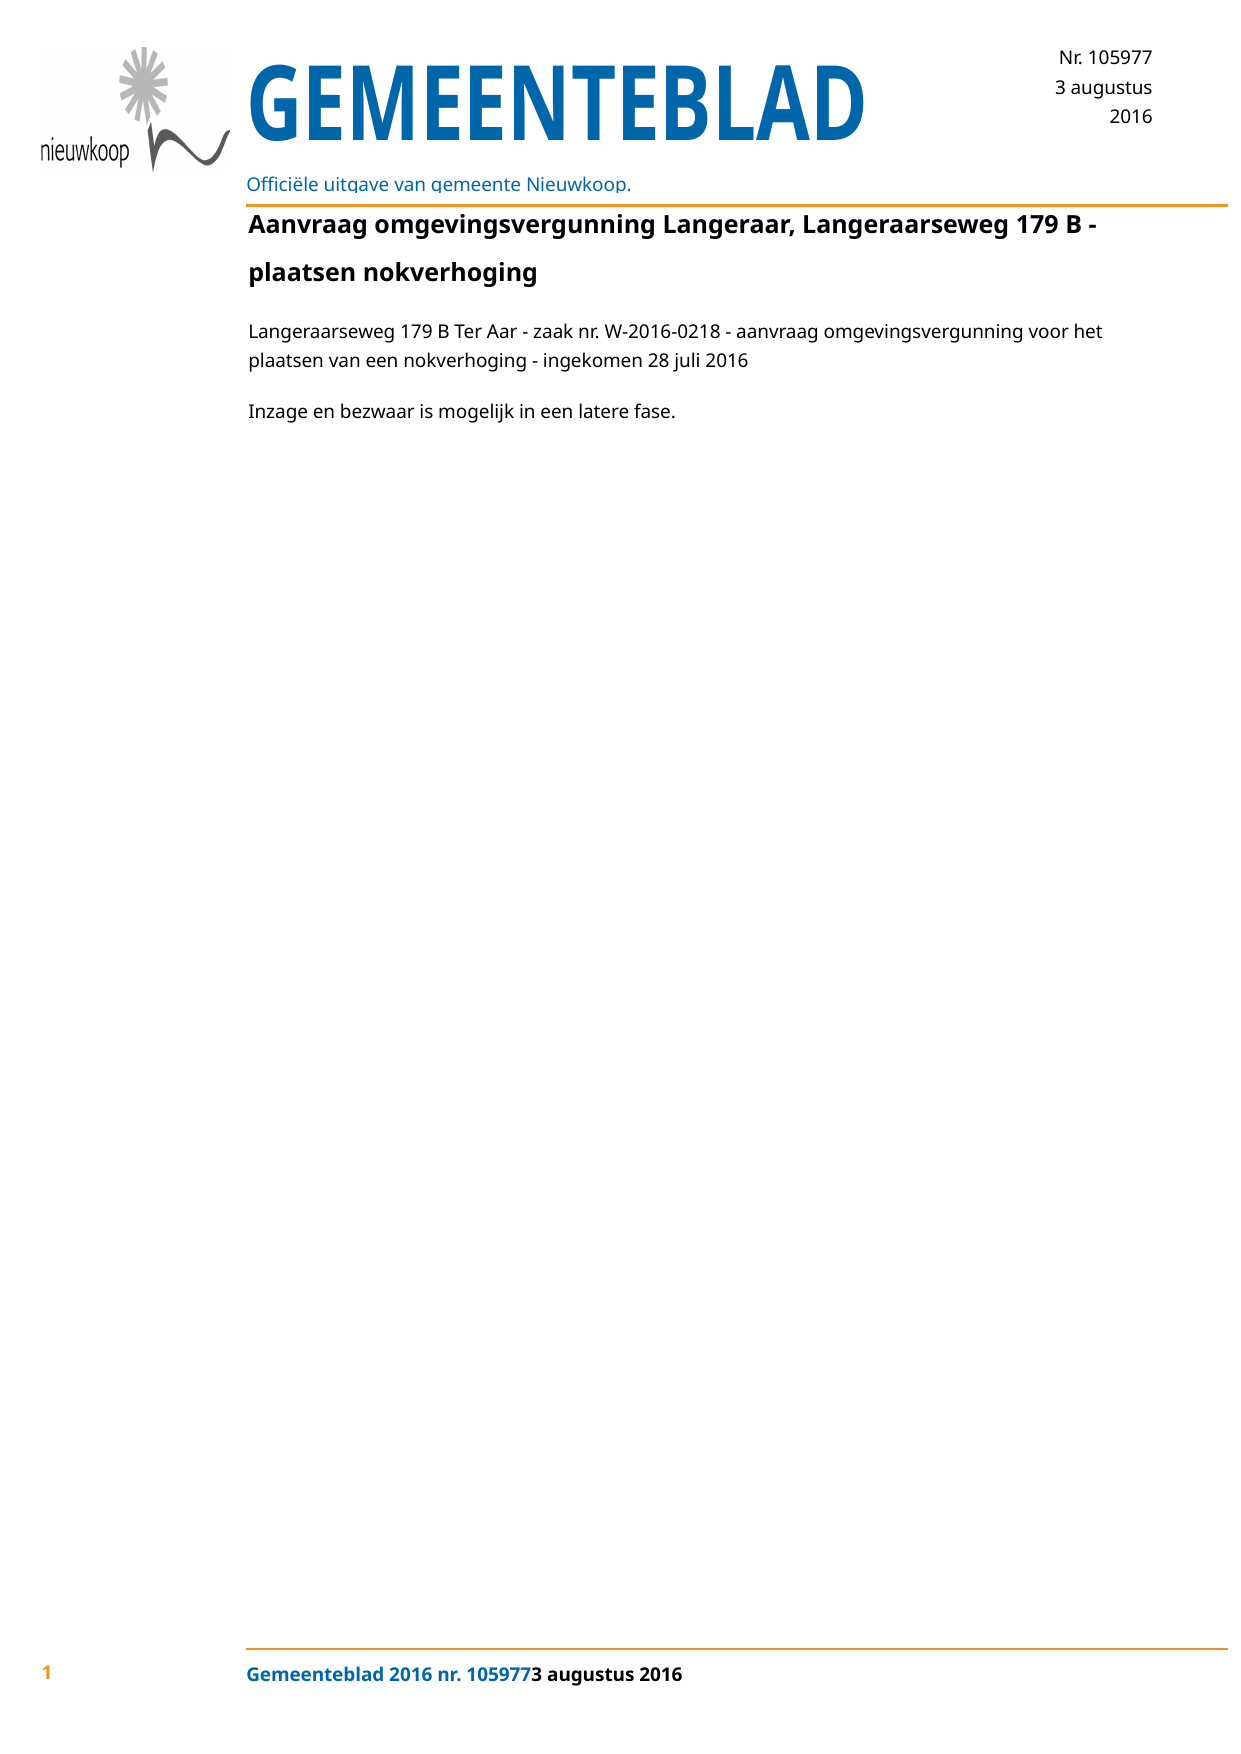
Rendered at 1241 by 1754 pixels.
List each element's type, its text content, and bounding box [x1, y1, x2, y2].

text Langeraarseweg 179 B Ter Aar - zaak nr. W-2016-0218 - aanvraag omgevingsvergunning voor het plaatsen van een nokverhoging - ingekomen 28 juli 2016 [248, 318, 1152, 373]
picture [41, 47, 231, 172]
text Inzage en bezwaar is mogelijk in een latere fase. [248, 398, 1152, 424]
text Aanvraag omgevingsvergunning Langeraar, Langeraarseweg 179 B - plaatsen nokverhoging [248, 207, 1152, 288]
